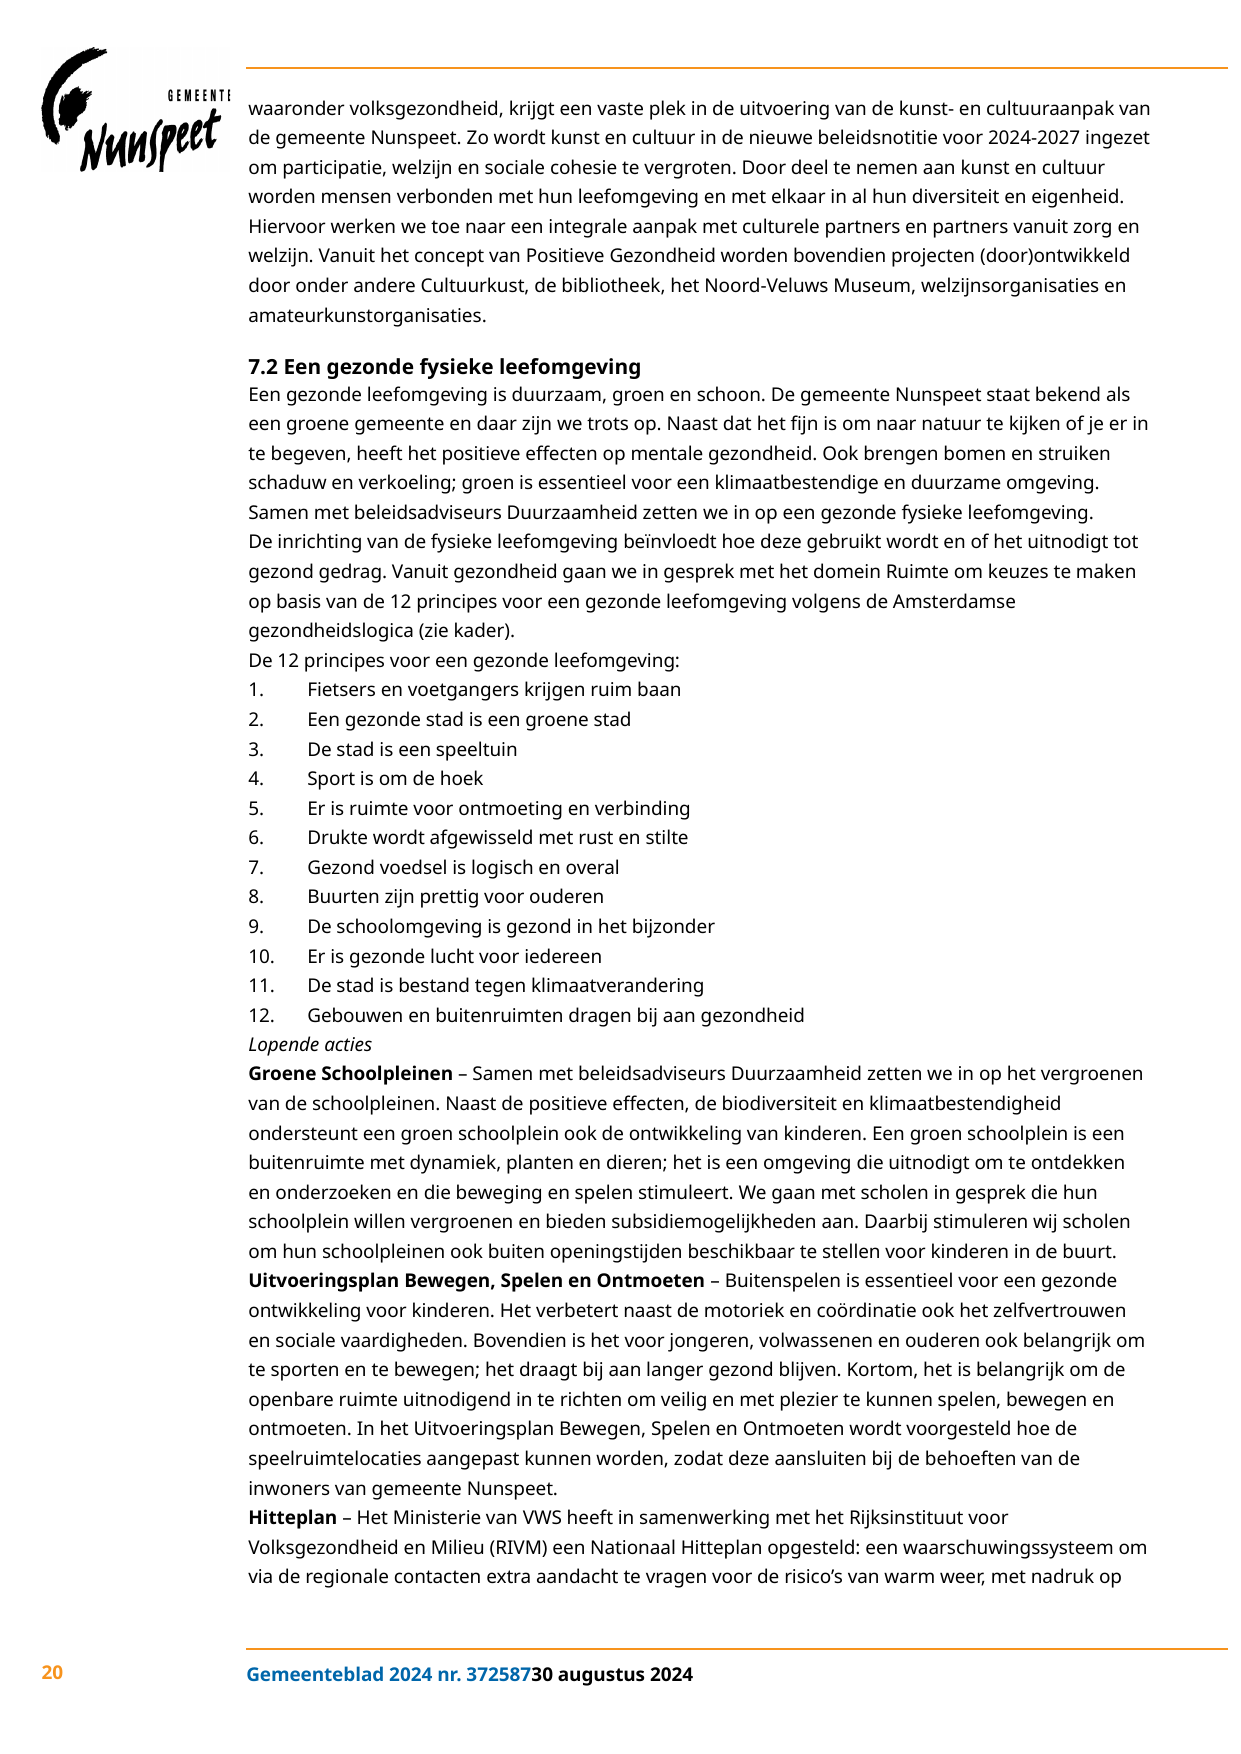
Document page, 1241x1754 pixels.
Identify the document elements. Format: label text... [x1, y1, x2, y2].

text Groene Schoolpleinen – Samen met beleidsadviseurs Duurzaamheid zetten we in op het vergroenen van de schoolpleinen. Naast de positieve effecten, de biodiversiteit en klimaatbestendigheid ondersteunt een groen schoolplein ook de ontwikkeling van kinderen. Een groen schoolplein is een buitenruimte met dynamiek, planten en dieren; het is een omgeving die uitnodigt om te ontdekken en onderzoeken en die beweging en spelen stimuleert. We gaan met scholen in gesprek die hun schoolplein willen vergroenen en bieden subsidiemogelijkheden aan. Daarbij stimuleren wij scholen om hun schoolpleinen ook buiten openingstijden beschikbaar te stellen voor kinderen in de buurt. [248, 1061, 1152, 1264]
table_header De 12 principes voor een gezonde leefomgeving: Fietsers en voetgangers krijgen ruim baan Een gezonde stad is een groene stad De stad is een speeltuin Sport is om de hoek Er is ruimte voor ontmoeting en verbinding Drukte wordt afgewisseld met rust en stilte Gezond voedsel is logisch en overal Buurten zijn prettig voor ouderen De schoolomgeving is gezond in het bijzonder Er is gezonde lucht voor iedereen De stad is bestand tegen klimaatverandering Gebouwen en buitenruimten dragen bij aan gezondheid [248, 647, 1152, 1028]
text De inrichting van de fysieke leefomgeving beïnvloedt hoe deze gebruikt wordt en of het uitnodigt tot gezond gedrag. Vanuit gezondheid gaan we in gesprek met het domein Ruimte om keuzes te maken op basis van de 12 principes voor een gezonde leefomgeving volgens de Amsterdamse gezondheidslogica (zie kader). [248, 529, 1152, 643]
text Hitteplan – Het Ministerie van VWS heeft in samenwerking met het Rijksinstituut voor Volksgezondheid en Milieu (RIVM) een Nationaal Hitteplan opgesteld: een waarschuwingssysteem om via de regionale contacten extra aandacht te vragen voor de risico’s van warm weer, met nadruk op [248, 1504, 1152, 1589]
text Uitvoeringsplan Bewegen, Spelen en Ontmoeten – Buitenspelen is essentieel voor een gezonde ontwikkeling voor kinderen. Het verbetert naast de motoriek en coördinatie ook het zelfvertrouwen en sociale vaardigheden. Bovendien is het voor jongeren, volwassenen en ouderen ook belangrijk om te sporten en te bewegen; het draagt bij aan langer gezond blijven. Kortom, het is belangrijk om de openbare ruimte uitnodigend in te richten om veilig en met plezier te kunnen spelen, bewegen en ontmoeten. In het Uitvoeringsplan Bewegen, Spelen en Ontmoeten wordt voorgesteld hoe de speelruimtelocaties aangepast kunnen worden, zodat deze aansluiten bij de behoeften van de inwoners van gemeente Nunspeet. [248, 1268, 1152, 1501]
text 7.2 Een gezonde fysieke leefomgeving [248, 352, 1152, 381]
text Een gezonde leefomgeving is duurzaam, groen en schoon. De gemeente Nunspeet staat bekend als een groene gemeente en daar zijn we trots op. Naast dat het fijn is om naar natuur te kijken of je er in te begeven, heeft het positieve effecten op mentale gezondheid. Ook brengen bomen en struiken schaduw en verkoeling; groen is essentieel voor een klimaatbestendige en duurzame omgeving. Samen met beleidsadviseurs Duurzaamheid zetten we in op een gezonde fysieke leefomgeving. [248, 381, 1152, 525]
picture [41, 47, 231, 172]
text Lopende acties [248, 1031, 1152, 1057]
text waaronder volksgezondheid, krijgt een vaste plek in de uitvoering van de kunst- en cultuuraanpak van de gemeente Nunspeet. Zo wordt kunst en cultuur in de nieuwe beleidsnotitie voor 2024-2027 ingezet om participatie, welzijn en sociale cohesie te vergroten. Door deel te nemen aan kunst en cultuur worden mensen verbonden met hun leefomgeving en met elkaar in al hun diversiteit en eigenheid. Hiervoor werken we toe naar een integrale aanpak met culturele partners en partners vanuit zorg en welzijn. Vanuit het concept van Positieve Gezondheid worden bovendien projecten (door)ontwikkeld door onder andere Cultuurkust, de bibliotheek, het Noord-Veluws Museum, welzijnsorganisaties en amateurkunstorganisaties. [248, 95, 1152, 328]
